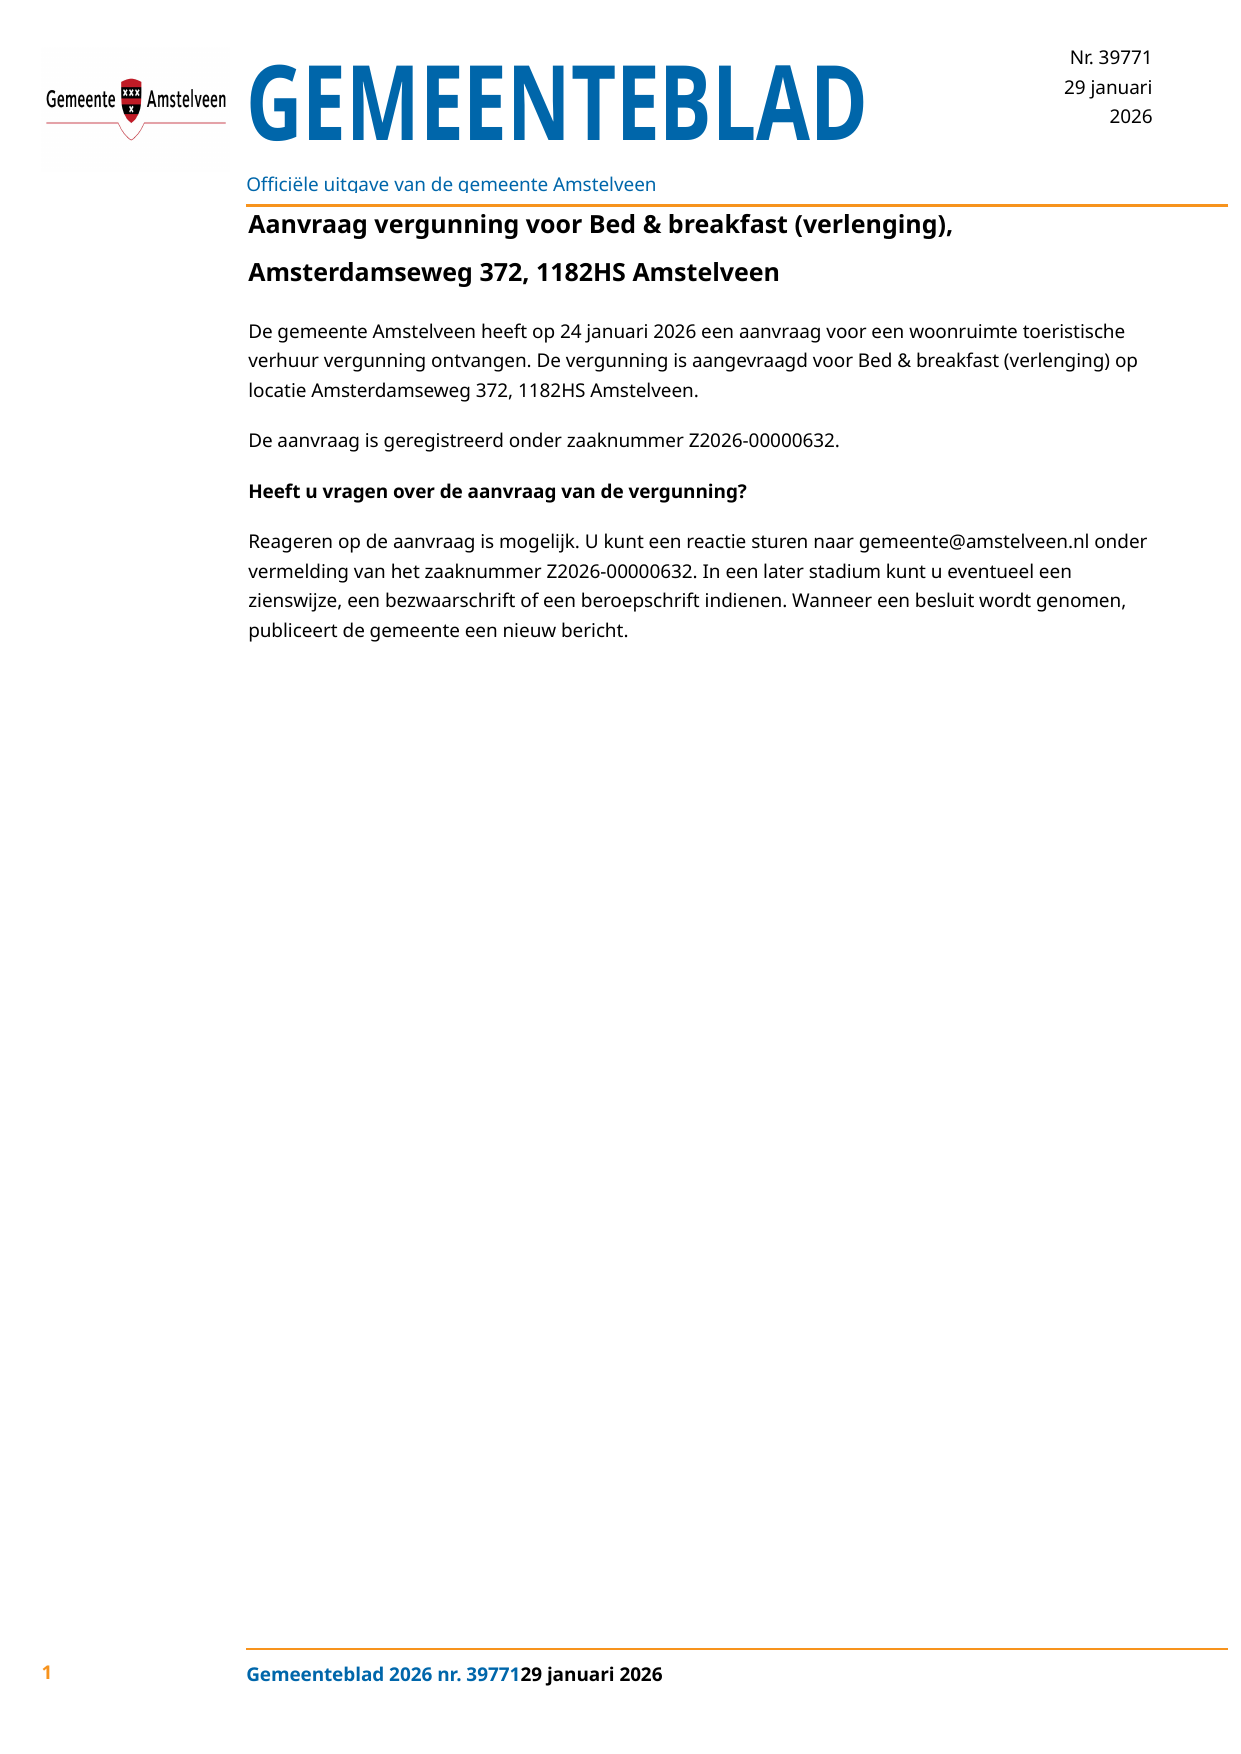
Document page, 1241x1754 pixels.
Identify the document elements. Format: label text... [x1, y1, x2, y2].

text Reageren op de aanvraag is mogelijk. U kunt een reactie sturen naar gemeente@amstelveen.nl onder vermelding van het zaaknummer Z2026-00000632. In een later stadium kunt u eventueel een zienswijze, een bezwaarschrift of een beroepschrift indienen. Wanneer een besluit wordt genomen, publiceert de gemeente een nieuw bericht. [248, 528, 1152, 643]
picture [41, 47, 231, 172]
text De aanvraag is geregistreerd onder zaaknummer Z2026-00000632. [248, 427, 1152, 453]
text De gemeente Amstelveen heeft op 24 januari 2026 een aanvraag voor een woonruimte toeristische verhuur vergunning ontvangen. De vergunning is aangevraagd voor Bed & breakfast (verlenging) op locatie Amsterdamseweg 372, 1182HS Amstelveen. [248, 318, 1152, 403]
text Heeft u vragen over de aanvraag van de vergunning? [248, 478, 1152, 504]
text Aanvraag vergunning voor Bed & breakfast (verlenging), Amsterdamseweg 372, 1182HS Amstelveen [248, 207, 1152, 288]
